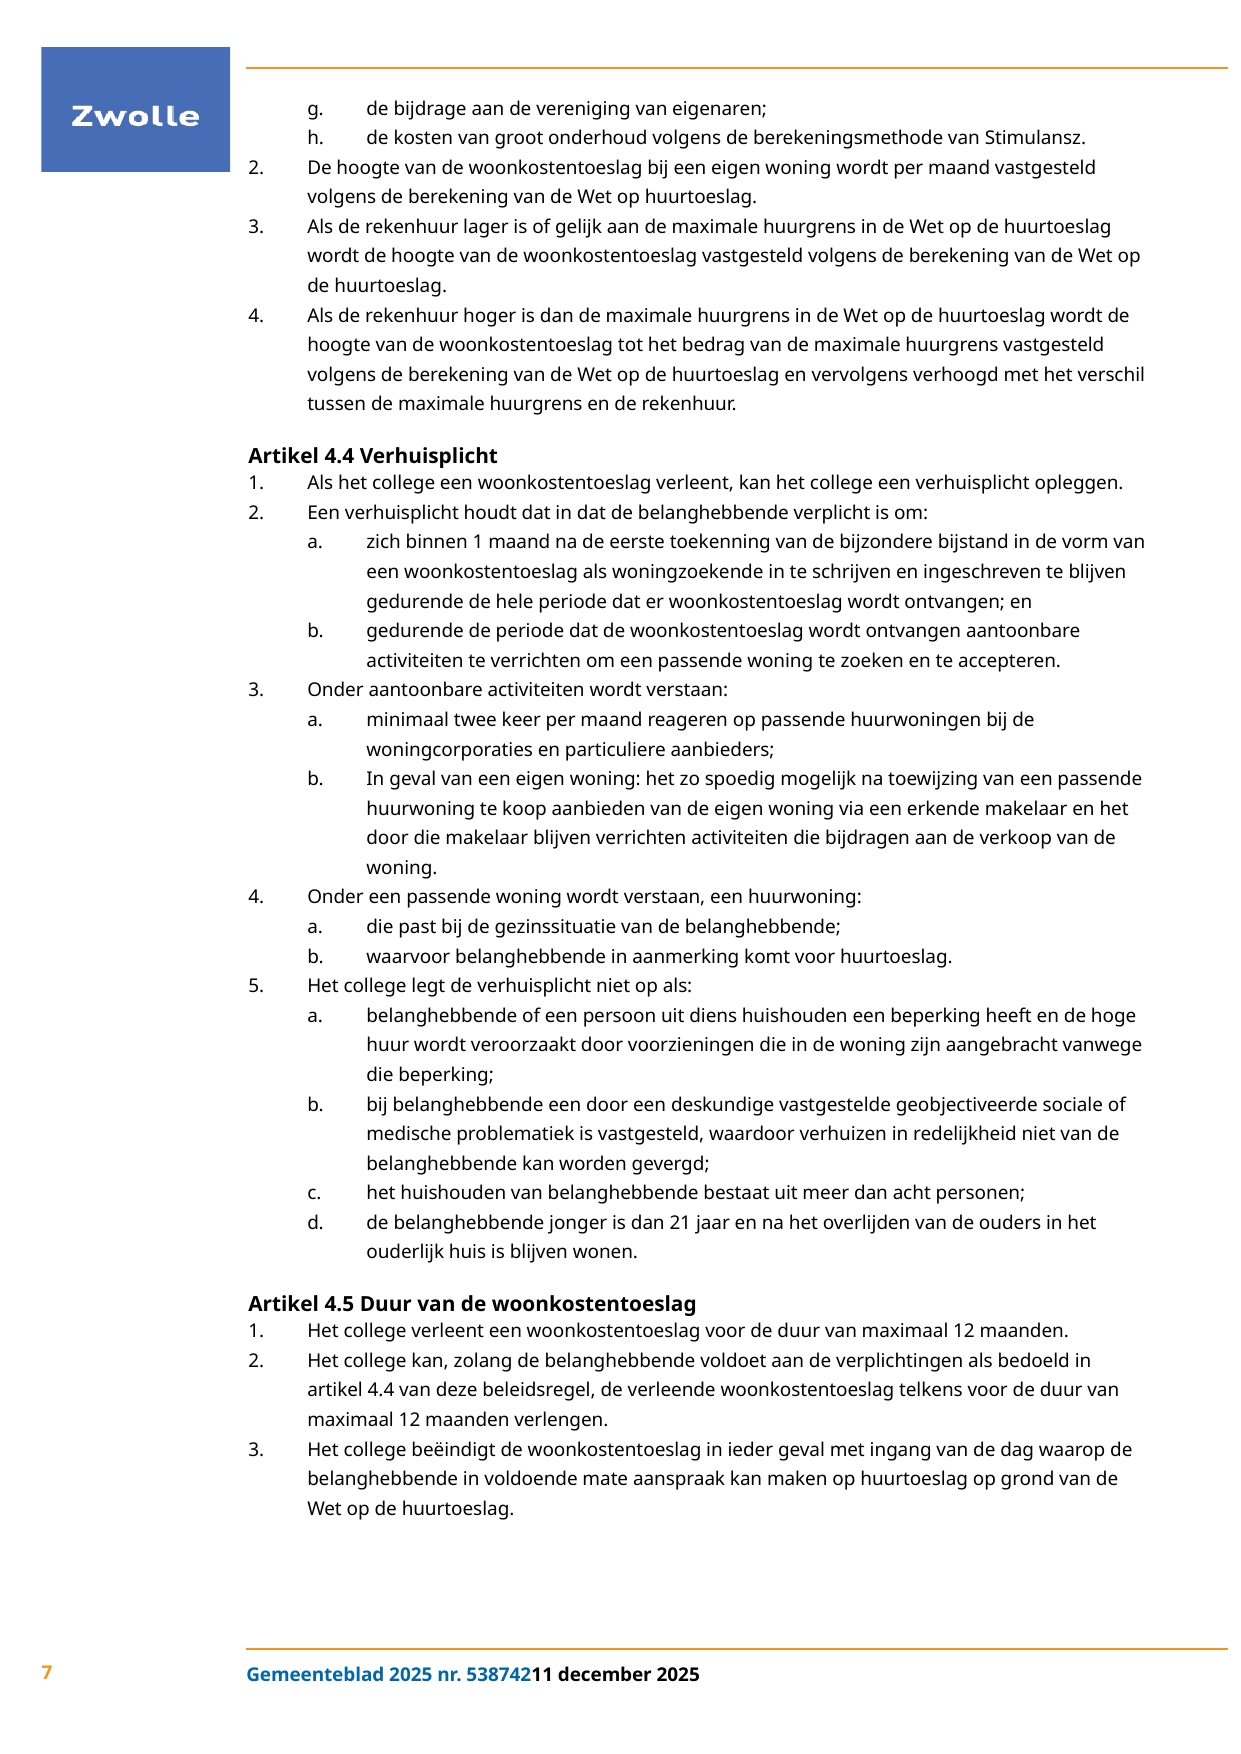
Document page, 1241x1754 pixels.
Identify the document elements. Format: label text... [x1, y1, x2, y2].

picture [41, 47, 231, 172]
list Als de rekenhuur hoger is dan de maximale huurgrens in de Wet op de huurtoeslag wordt de hoogte van de woonkostentoeslag tot het bedrag van de maximale huurgrens vastgesteld volgens de berekening van de Wet op de huurtoeslag en vervolgens verhoogd met het verschil tussen de maximale huurgrens en de rekenhuur. [248, 302, 1152, 416]
list het huishouden van belanghebbende bestaat uit meer dan acht personen; [307, 1179, 1152, 1205]
list Als de rekenhuur lager is of gelijk aan de maximale huurgrens in de Wet op de huurtoeslag wordt de hoogte van de woonkostentoeslag vastgesteld volgens de berekening van de Wet op de huurtoeslag. [248, 213, 1152, 298]
list De hoogte van de woonkostentoeslag bij een eigen woning wordt per maand vastgesteld volgens de berekening van de Wet op huurtoeslag. [248, 154, 1152, 209]
list de belanghebbende jonger is dan 21 jaar en na het overlijden van de ouders in het ouderlijk huis is blijven wonen. [307, 1209, 1152, 1264]
list zich binnen 1 maand na de eerste toekenning van de bijzondere bijstand in de vorm van een woonkostentoeslag als woningzoekende in te schrijven en ingeschreven te blijven gedurende de hele periode dat er woonkostentoeslag wordt ontvangen; en [307, 529, 1152, 613]
list waarvoor belanghebbende in aanmerking komt voor huurtoeslag. [307, 943, 1152, 968]
list Het college beëindigt de woonkostentoeslag in ieder geval met ingang van de dag waarop de belanghebbende in voldoende mate aanspraak kan maken op huurtoeslag op grond van de Wet op de huurtoeslag. [248, 1436, 1152, 1521]
list Het college legt de verhuisplicht niet op als: [248, 972, 1152, 998]
text Artikel 4.5 Duur van de woonkostentoeslag [248, 1289, 1152, 1317]
list minimaal twee keer per maand reageren op passende huurwoningen bij de woningcorporaties en particuliere aanbieders; [307, 706, 1152, 761]
list belanghebbende of een persoon uit diens huishouden een beperking heeft en de hoge huur wordt veroorzaakt door voorzieningen die in de woning zijn aangebracht vanwege die beperking; [307, 1002, 1152, 1087]
list Als het college een woonkostentoeslag verleent, kan het college een verhuisplicht opleggen. [248, 469, 1152, 495]
list Onder een passende woning wordt verstaan, een huurwoning: [248, 884, 1152, 909]
list de bijdrage aan de vereniging van eigenaren; [307, 95, 1152, 121]
list Het college verleent een woonkostentoeslag voor de duur van maximaal 12 maanden. [248, 1317, 1152, 1343]
list gedurende de periode dat de woonkostentoeslag wordt ontvangen aantoonbare activiteiten te verrichten om een passende woning te zoeken en te accepteren. [307, 617, 1152, 673]
list de kosten van groot onderhoud volgens de berekeningsmethode van Stimulansz. [307, 124, 1152, 150]
list Onder aantoonbare activiteiten wordt verstaan: [248, 677, 1152, 702]
list Een verhuisplicht houdt dat in dat de belanghebbende verplicht is om: [248, 499, 1152, 525]
list Het college kan, zolang de belanghebbende voldoet aan de verplichtingen als bedoeld in artikel 4.4 van deze beleidsregel, de verleende woonkostentoeslag telkens voor de duur van maximaal 12 maanden verlengen. [248, 1347, 1152, 1432]
text Artikel 4.4 Verhuisplicht [248, 441, 1152, 469]
list die past bij de gezinssituatie van de belanghebbende; [307, 913, 1152, 939]
list In geval van een eigen woning: het zo spoedig mogelijk na toewijzing van een passende huurwoning te koop aanbieden van de eigen woning via een erkende makelaar en het door die makelaar blijven verrichten activiteiten die bijdragen aan de verkoop van de woning. [307, 765, 1152, 880]
list bij belanghebbende een door een deskundige vastgestelde geobjectiveerde sociale of medische problematiek is vastgesteld, waardoor verhuizen in redelijkheid niet van de belanghebbende kan worden gevergd; [307, 1091, 1152, 1176]
